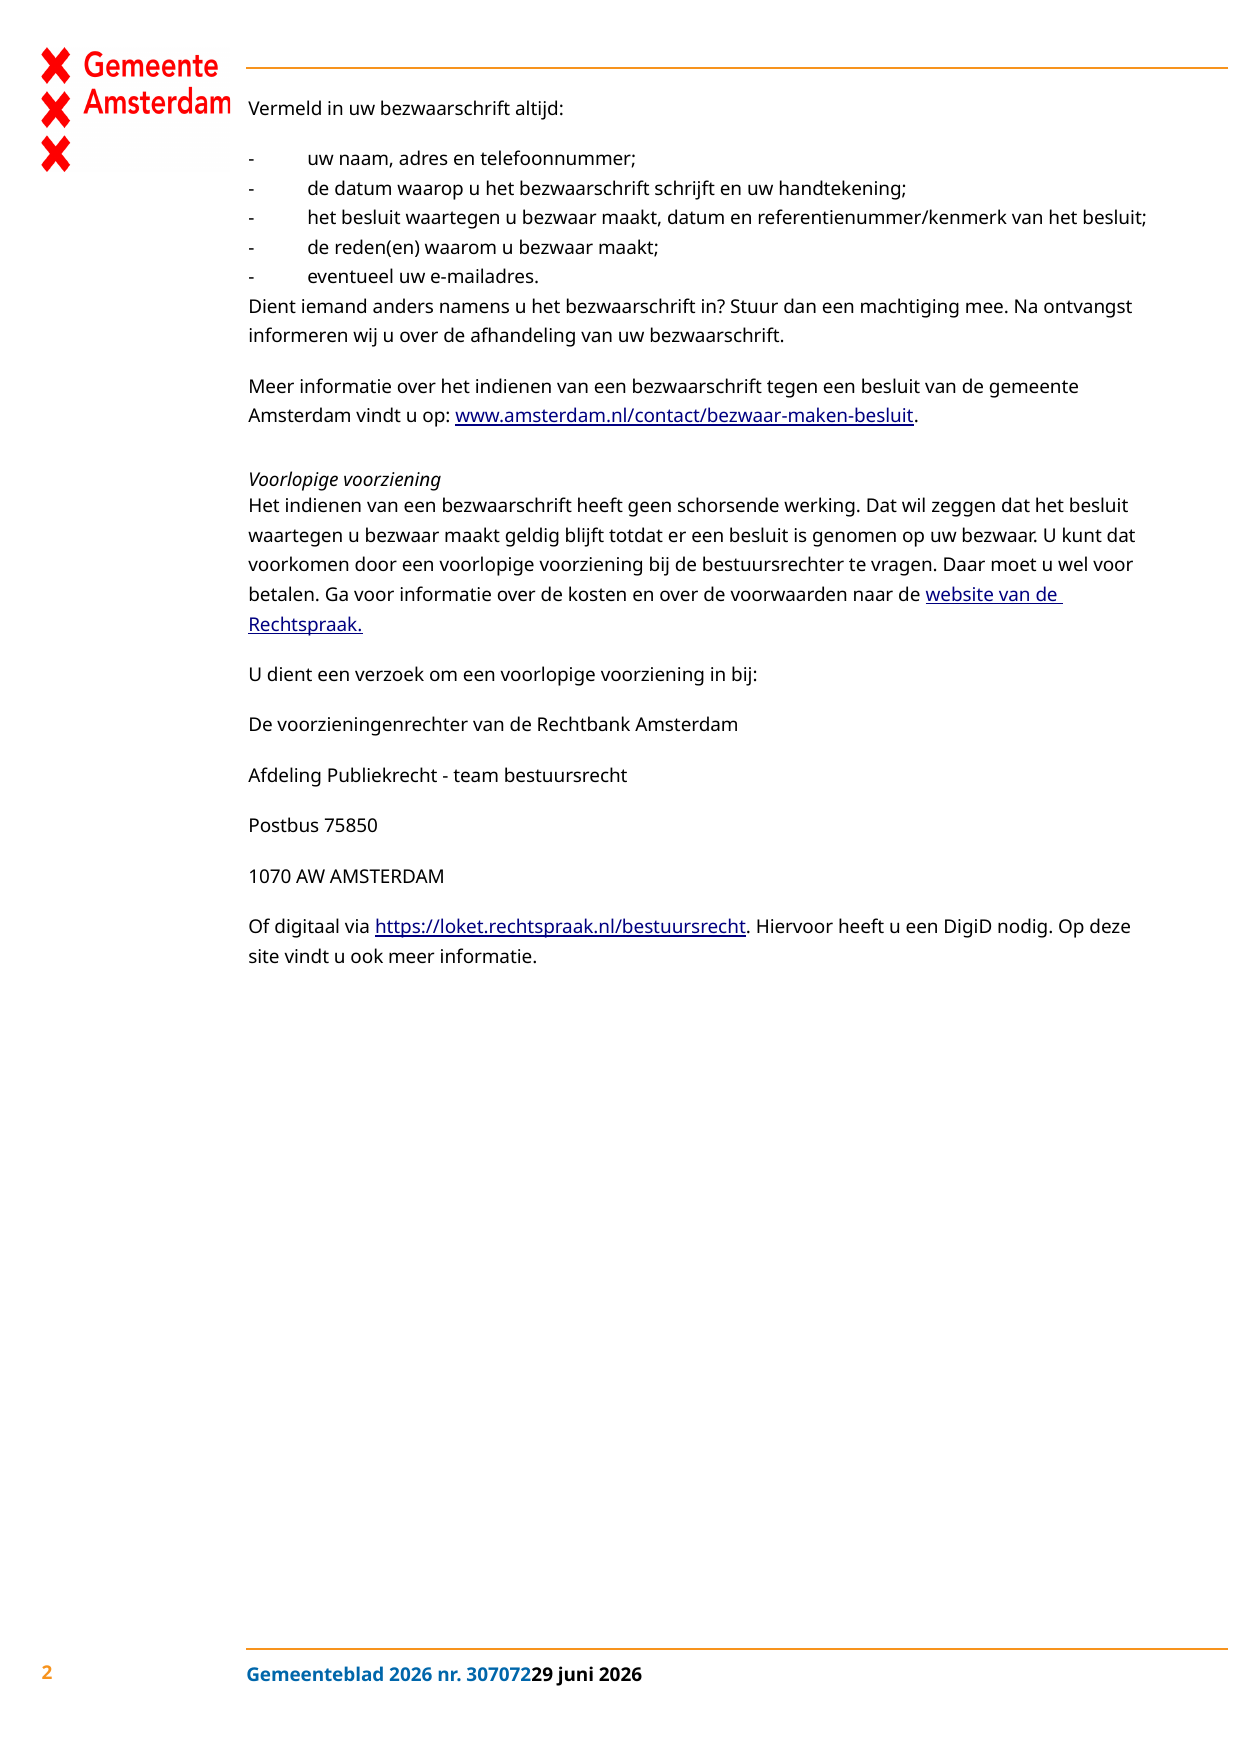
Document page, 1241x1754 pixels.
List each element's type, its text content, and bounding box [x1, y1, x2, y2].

list het besluit waartegen u bezwaar maakt, datum en referentienummer/kenmerk van het besluit; [248, 204, 1152, 230]
text 1070 AW AMSTERDAM [248, 863, 1152, 888]
picture [41, 47, 231, 172]
list de datum waarop u het bezwaarschrift schrijft en uw handtekening; [248, 175, 1152, 201]
text Postbus 75850 [248, 812, 1152, 838]
list de reden(en) waarom u bezwaar maakt; [248, 234, 1152, 260]
list uw naam, adres en telefoonnummer; [248, 145, 1152, 171]
list eventueel uw e-mailadres. [248, 263, 1152, 289]
text Dient iemand anders namens u het bezwaarschrift in? Stuur dan een machtiging mee. Na ontvangst informeren wij u over de afhandeling van uw bezwaarschrift. [248, 293, 1152, 348]
text Voorlopige voorziening [248, 467, 1152, 492]
text Vermeld in uw bezwaarschrift altijd: [248, 95, 1152, 121]
text Of digitaal via https://loket.rechtspraak.nl/bestuursrecht. Hiervoor heeft u een DigiD nodig. Op deze site vindt u ook meer informatie. [248, 913, 1152, 968]
text Het indienen van een bezwaarschrift heeft geen schorsende werking. Dat wil zeggen dat het besluit waartegen u bezwaar maakt geldig blijft totdat er een besluit is genomen op uw bezwaar. U kunt dat voorkomen door een voorlopige voorziening bij de bestuursrechter te vragen. Daar moet u wel voor betalen. Ga voor informatie over de kosten en over de voorwaarden naar de website van de Rechtspraak. [248, 492, 1152, 636]
text Afdeling Publiekrecht - team bestuursrecht [248, 762, 1152, 788]
text Meer informatie over het indienen van een bezwaarschrift tegen een besluit van de gemeente Amsterdam vindt u op: www.amsterdam.nl/contact/bezwaar-maken-besluit. [248, 373, 1152, 428]
text De voorzieningenrechter van de Rechtbank Amsterdam [248, 712, 1152, 737]
text U dient een verzoek om een voorlopige voorziening in bij: [248, 661, 1152, 687]
